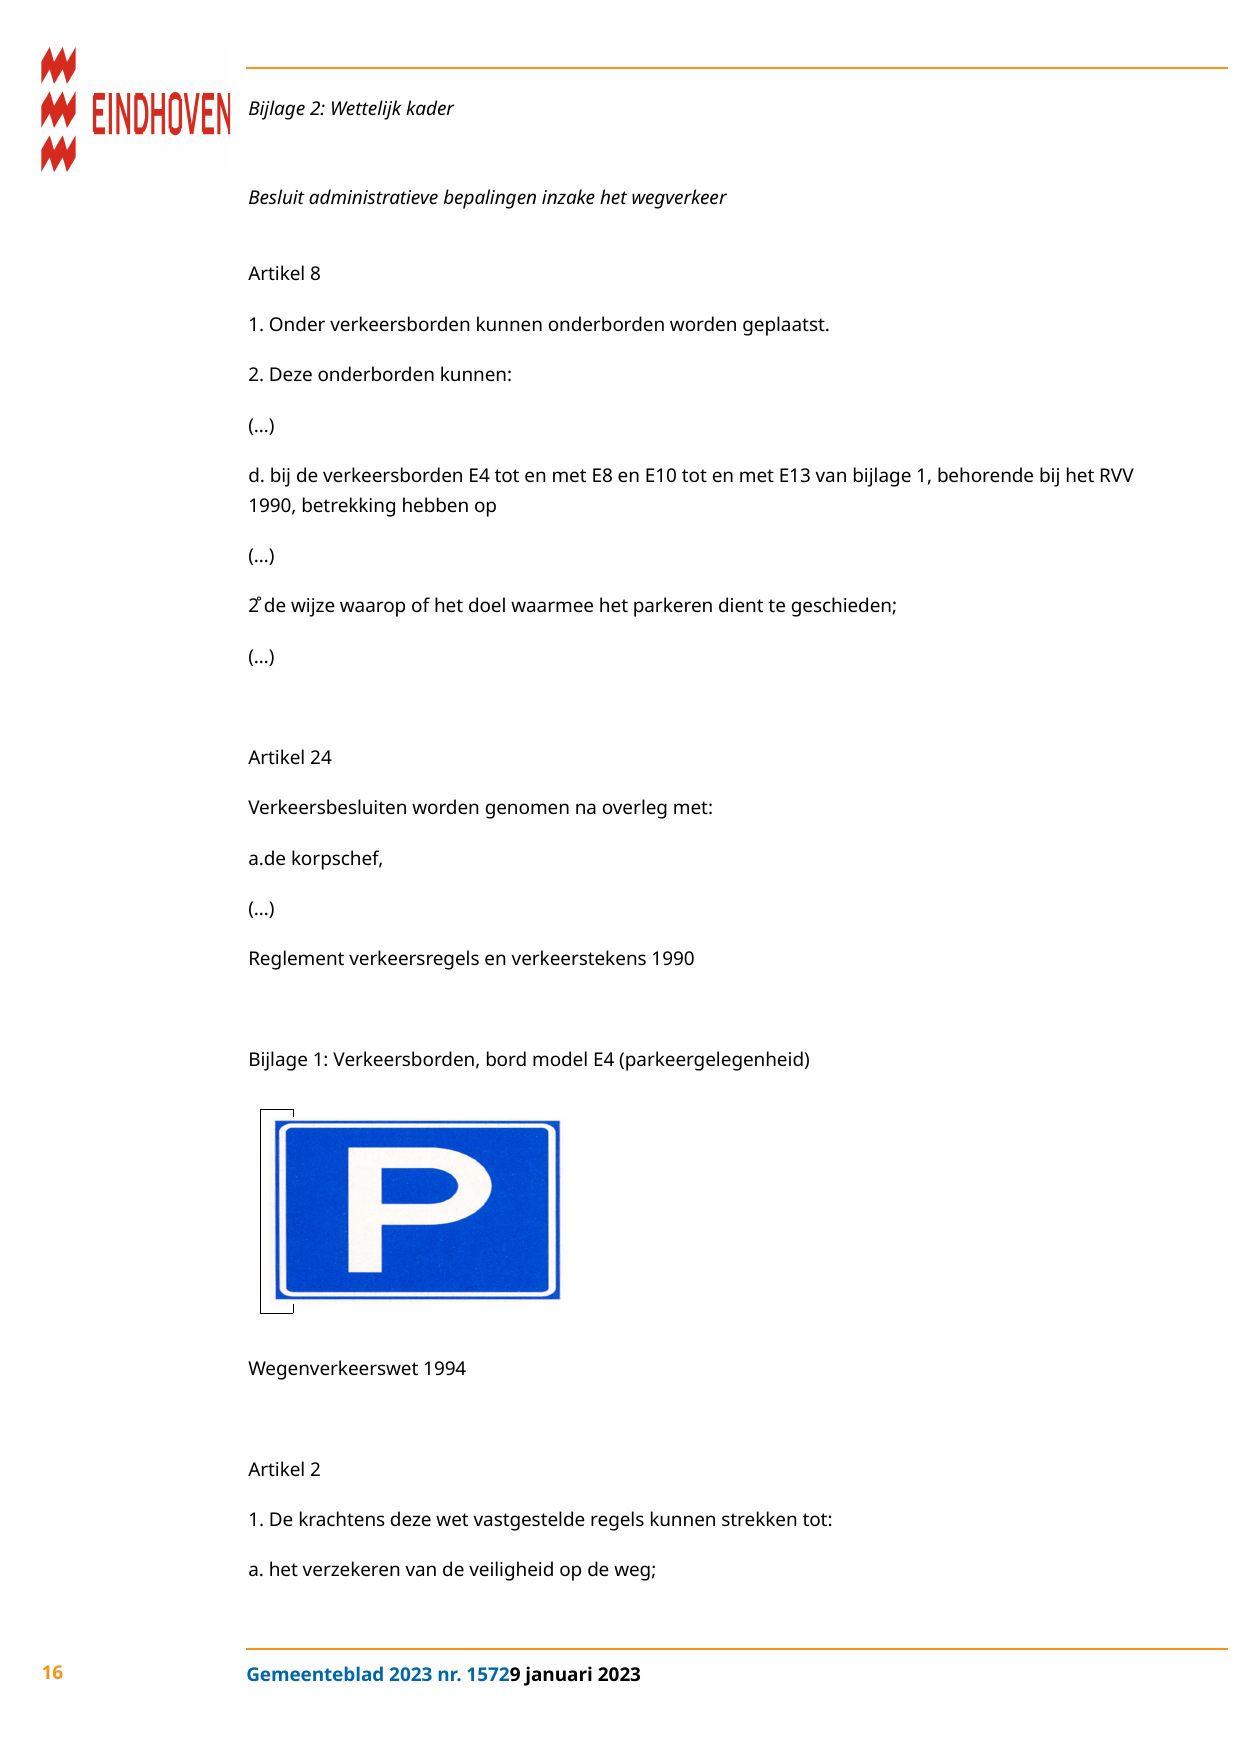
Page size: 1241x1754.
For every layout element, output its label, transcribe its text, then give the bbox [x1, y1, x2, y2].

picture [268, 1117, 565, 1304]
text Bijlage 2: Wettelijk kader [248, 95, 1152, 121]
text Wegenverkeerswet 1994 [248, 1355, 1152, 1381]
text Artikel 2 [248, 1456, 1152, 1481]
text Artikel 8 [248, 261, 1152, 286]
text Artikel 24 [248, 744, 1152, 770]
text a.de korpschef, [248, 845, 1152, 871]
text (…) [248, 542, 1152, 568]
text 2. Deze onderborden kunnen: [248, 361, 1152, 387]
text (…) [248, 643, 1152, 669]
text (…) [248, 412, 1152, 438]
text Verkeersbesluiten worden genomen na overleg met: [248, 794, 1152, 820]
text d. bij de verkeersborden E4 tot en met E8 en E10 tot en met E13 van bijlage 1, behorende bij het RVV 1990, betrekking hebben op [248, 462, 1152, 518]
text (…) [248, 895, 1152, 921]
text Bijlage 1: Verkeersborden, bord model E4 (parkeergelegenheid) [248, 1046, 1152, 1072]
text Reglement verkeersregels en verkeerstekens 1990 [248, 946, 1152, 971]
picture [41, 47, 231, 172]
text a. het verzekeren van de veiligheid op de weg; [248, 1557, 1152, 1582]
text 2̊ de wijze waarop of het doel waarmee het parkeren dient te geschieden; [248, 593, 1152, 618]
text Besluit administratieve bepalingen inzake het wegverkeer [248, 184, 1152, 210]
text 1. Onder verkeersborden kunnen onderborden worden geplaatst. [248, 311, 1152, 337]
text 1. De krachtens deze wet vastgestelde regels kunnen strekken tot: [248, 1506, 1152, 1532]
